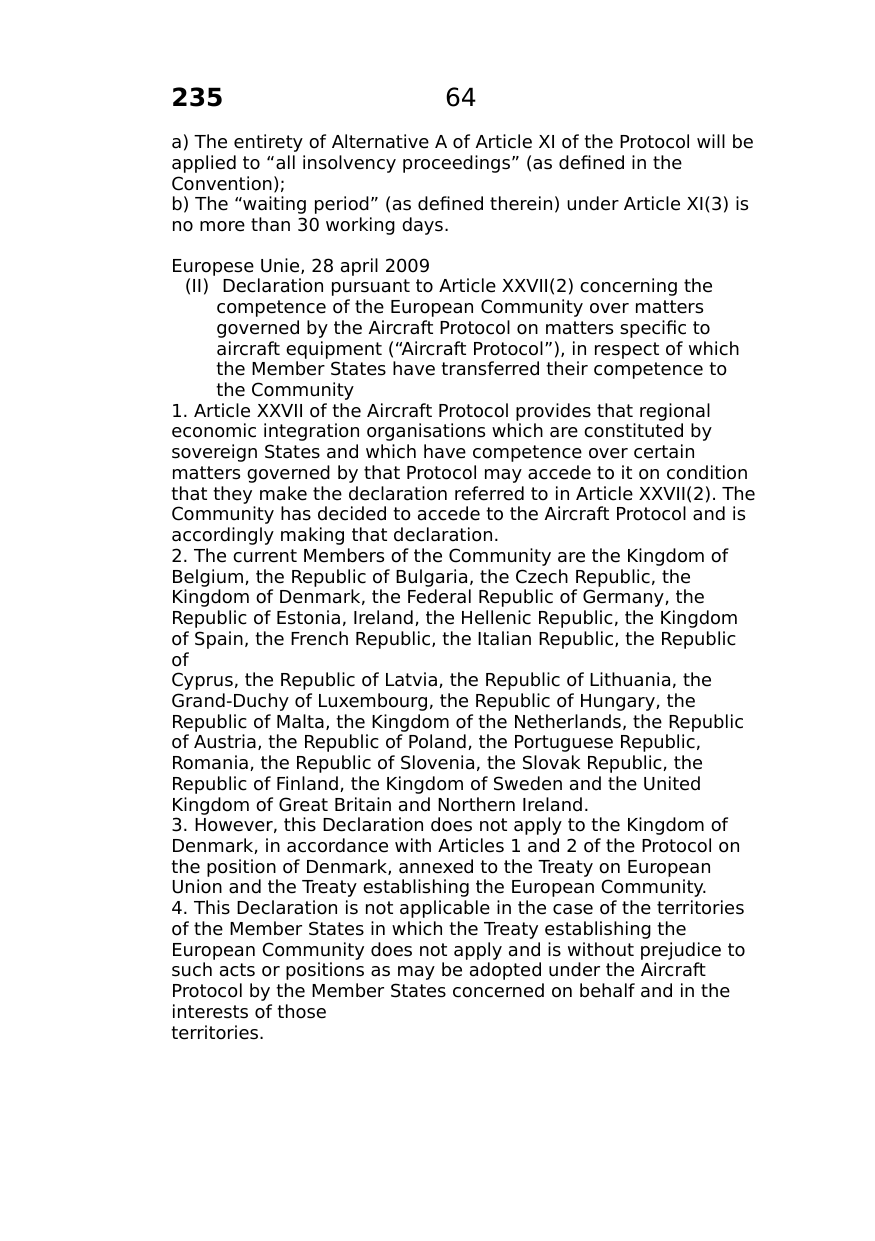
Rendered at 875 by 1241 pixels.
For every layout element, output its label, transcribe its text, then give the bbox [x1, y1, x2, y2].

text b) The “waiting period” (as defined therein) under Article XI(3) is no more than 30 working days. [171, 194, 756, 236]
text Cyprus, the Republic of Latvia, the Republic of Lithuania, the Grand-Duchy of Luxembourg, the Republic of Hungary, the Republic of Malta, the Kingdom of the Netherlands, the Republic of Austria, the Republic of Poland, the Portuguese Republic, Romania, the Republic of Slovenia, the Slovak Republic, the Republic of Finland, the Kingdom of Sweden and the United Kingdom of Great Britain and Northern Ireland. [171, 670, 756, 815]
text 3. However, this Declaration does not apply to the Kingdom of Denmark, in accordance with Articles 1 and 2 of the Protocol on the position of Denmark, annexed to the Treaty on European Union and the Treaty establishing the European Community. [171, 815, 756, 898]
text territories. [171, 1022, 756, 1043]
text (II) Declaration pursuant to Article XXVII(2) concerning the competence of the European Community over matters governed by the Aircraft Protocol on matters specific to aircraft equipment (“Aircraft Protocol”), in respect of which the Member States have transferred their competence to the Community [171, 276, 756, 401]
text 2. The current Members of the Community are the Kingdom of Belgium, the Republic of Bulgaria, the Czech Republic, the Kingdom of Denmark, the Federal Republic of Germany, the Republic of Estonia, Ireland, the Hellenic Republic, the Kingdom of Spain, the French Republic, the Italian Republic, the Republic of [171, 546, 756, 670]
text Europese Unie, 28 april 2009 [171, 256, 756, 276]
text a) The entirety of Alternative A of Article XI of the Protocol will be applied to “all insolvency proceedings” (as defined in the Convention); [171, 132, 756, 194]
text 1. Article XXVII of the Aircraft Protocol provides that regional economic integration organisations which are constituted by sovereign States and which have competence over certain matters governed by that Protocol may accede to it on condition that they make the declaration referred to in Article XXVII(2). The Community has decided to accede to the Aircraft Protocol and is accordingly making that declaration. [171, 401, 756, 546]
text 4. This Declaration is not applicable in the case of the territories of the Member States in which the Treaty establishing the European Community does not apply and is without prejudice to such acts or positions as may be adopted under the Aircraft Protocol by the Member States concerned on behalf and in the interests of those [171, 898, 756, 1022]
